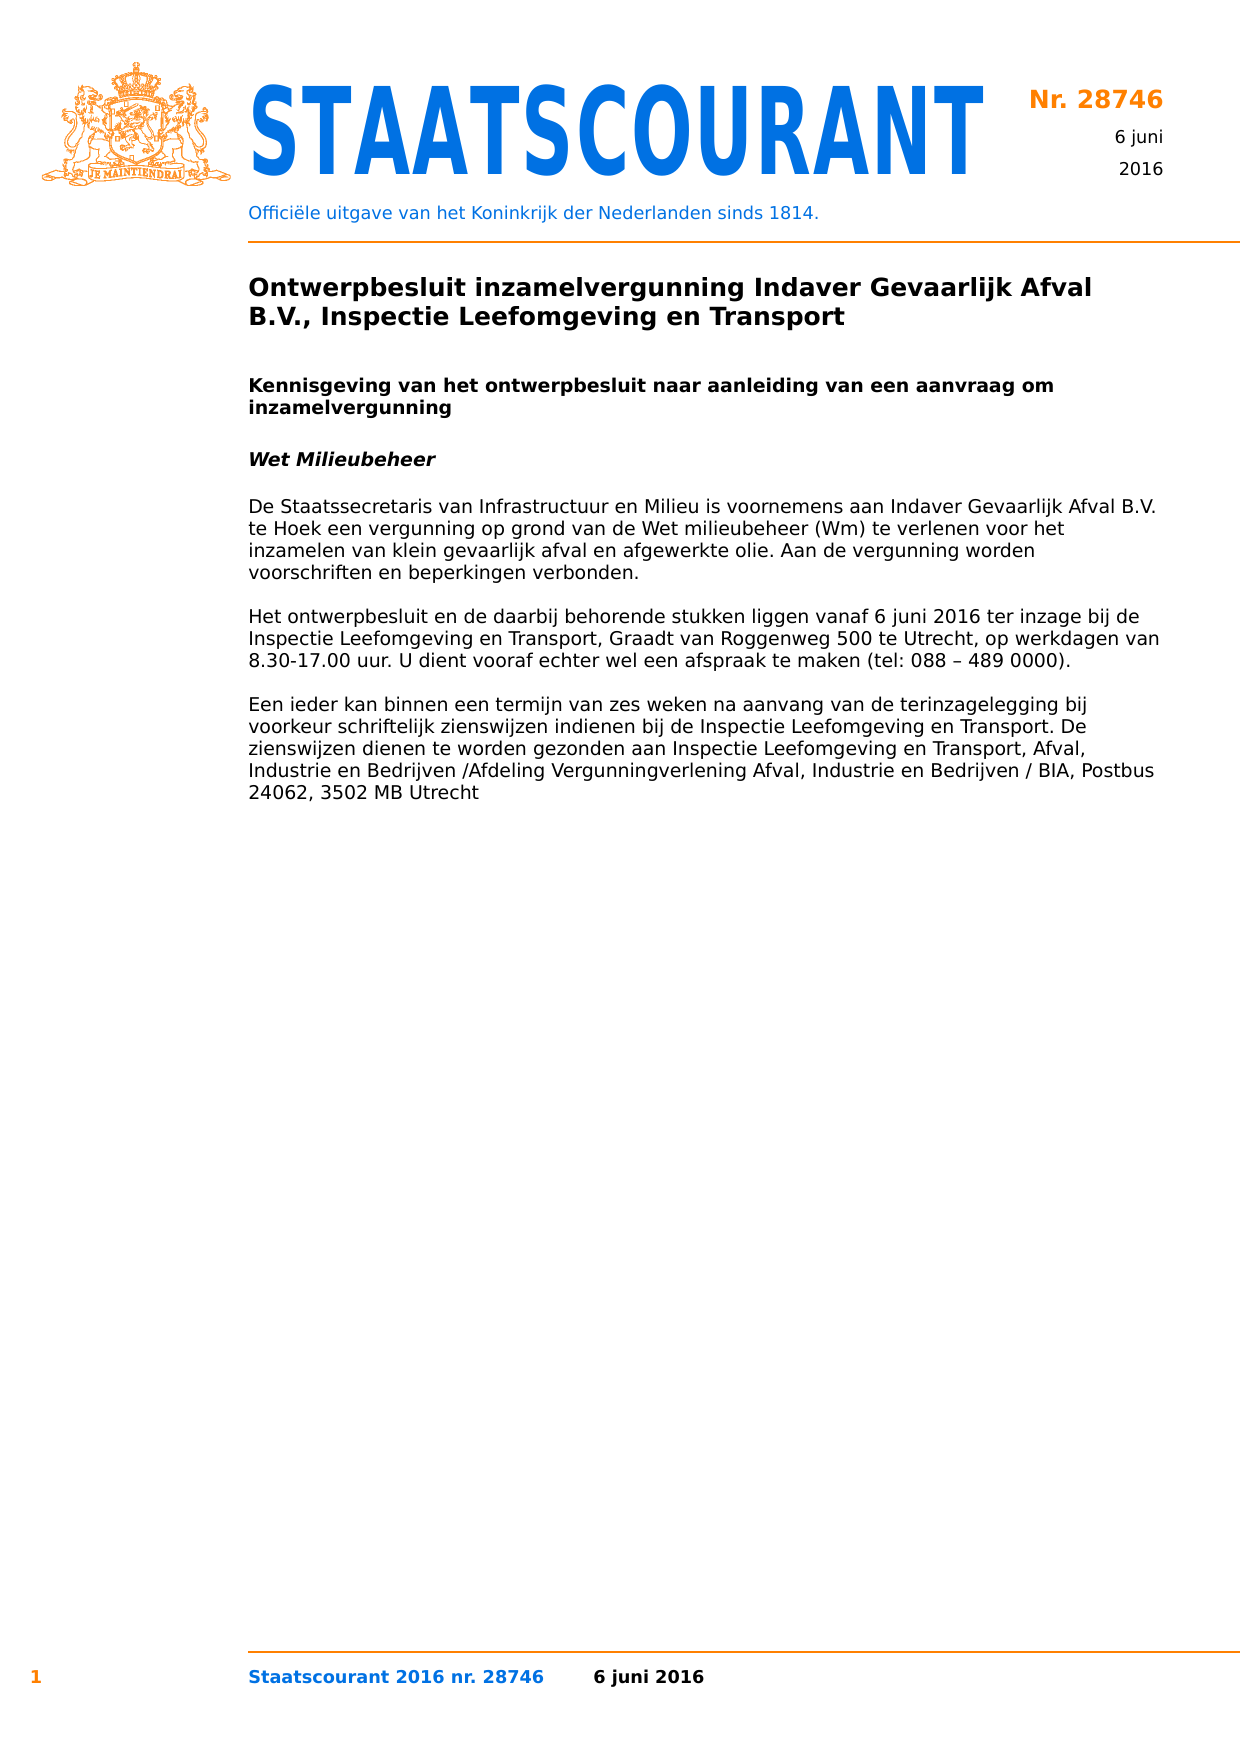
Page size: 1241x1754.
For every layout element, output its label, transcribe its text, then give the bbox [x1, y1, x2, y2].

text Een ieder kan binnen een termijn van zes weken na aanvang van de terinzagelegging bij voorkeur schriftelijk zienswijzen indienen bij de Inspectie Leefomgeving en Transport. De zienswijzen dienen te worden gezonden aan Inspectie Leefomgeving en Transport, Afval, Industrie en Bedrijven /Afdeling Vergunningverlening Afval, Industrie en Bedrijven / BIA, Postbus 24062, 3502 MB Utrecht [248, 694, 1163, 803]
subtitle Kennisgeving van het ontwerpbesluit naar aanleiding van een aanvraag om inzamelvergunning [248, 375, 1163, 419]
table_cell 2016 [998, 153, 1240, 203]
text De Staatssecretaris van Infrastructuur en Milieu is voornemens aan Indaver Gevaarlijk Afval B.V. te Hoek een vergunning op grond van de Wet milieubeheer (Wm) te verlenen voor het inzamelen van klein gevaarlijk afval en afgewerkte olie. Aan de vergunning worden voorschriften en beperkingen verbonden. [248, 496, 1163, 584]
table_cell Officiële uitgave van het Koninkrijk der Nederlanden sinds 1814. [248, 203, 1240, 241]
table_header STAATSCOURANT [248, 62, 998, 203]
table_header [25, 62, 248, 241]
table_cell 6 juni [998, 121, 1240, 153]
table_header Nr. 28746 [998, 62, 1240, 121]
subtitle Ontwerpbesluit inzamelvergunning Indaver Gevaarlijk Afval B.V., Inspectie Leefomgeving en Transport [248, 273, 1163, 331]
picture [41, 62, 231, 186]
subtitle Wet Milieubeheer [248, 449, 1163, 471]
text Het ontwerpbesluit en de daarbij behorende stukken liggen vanaf 6 juni 2016 ter inzage bij de Inspectie Leefomgeving en Transport, Graadt van Roggenweg 500 te Utrecht, op werkdagen van 8.30-17.00 uur. U dient vooraf echter wel een afspraak te maken (tel: 088 – 489 0000). [248, 606, 1163, 672]
